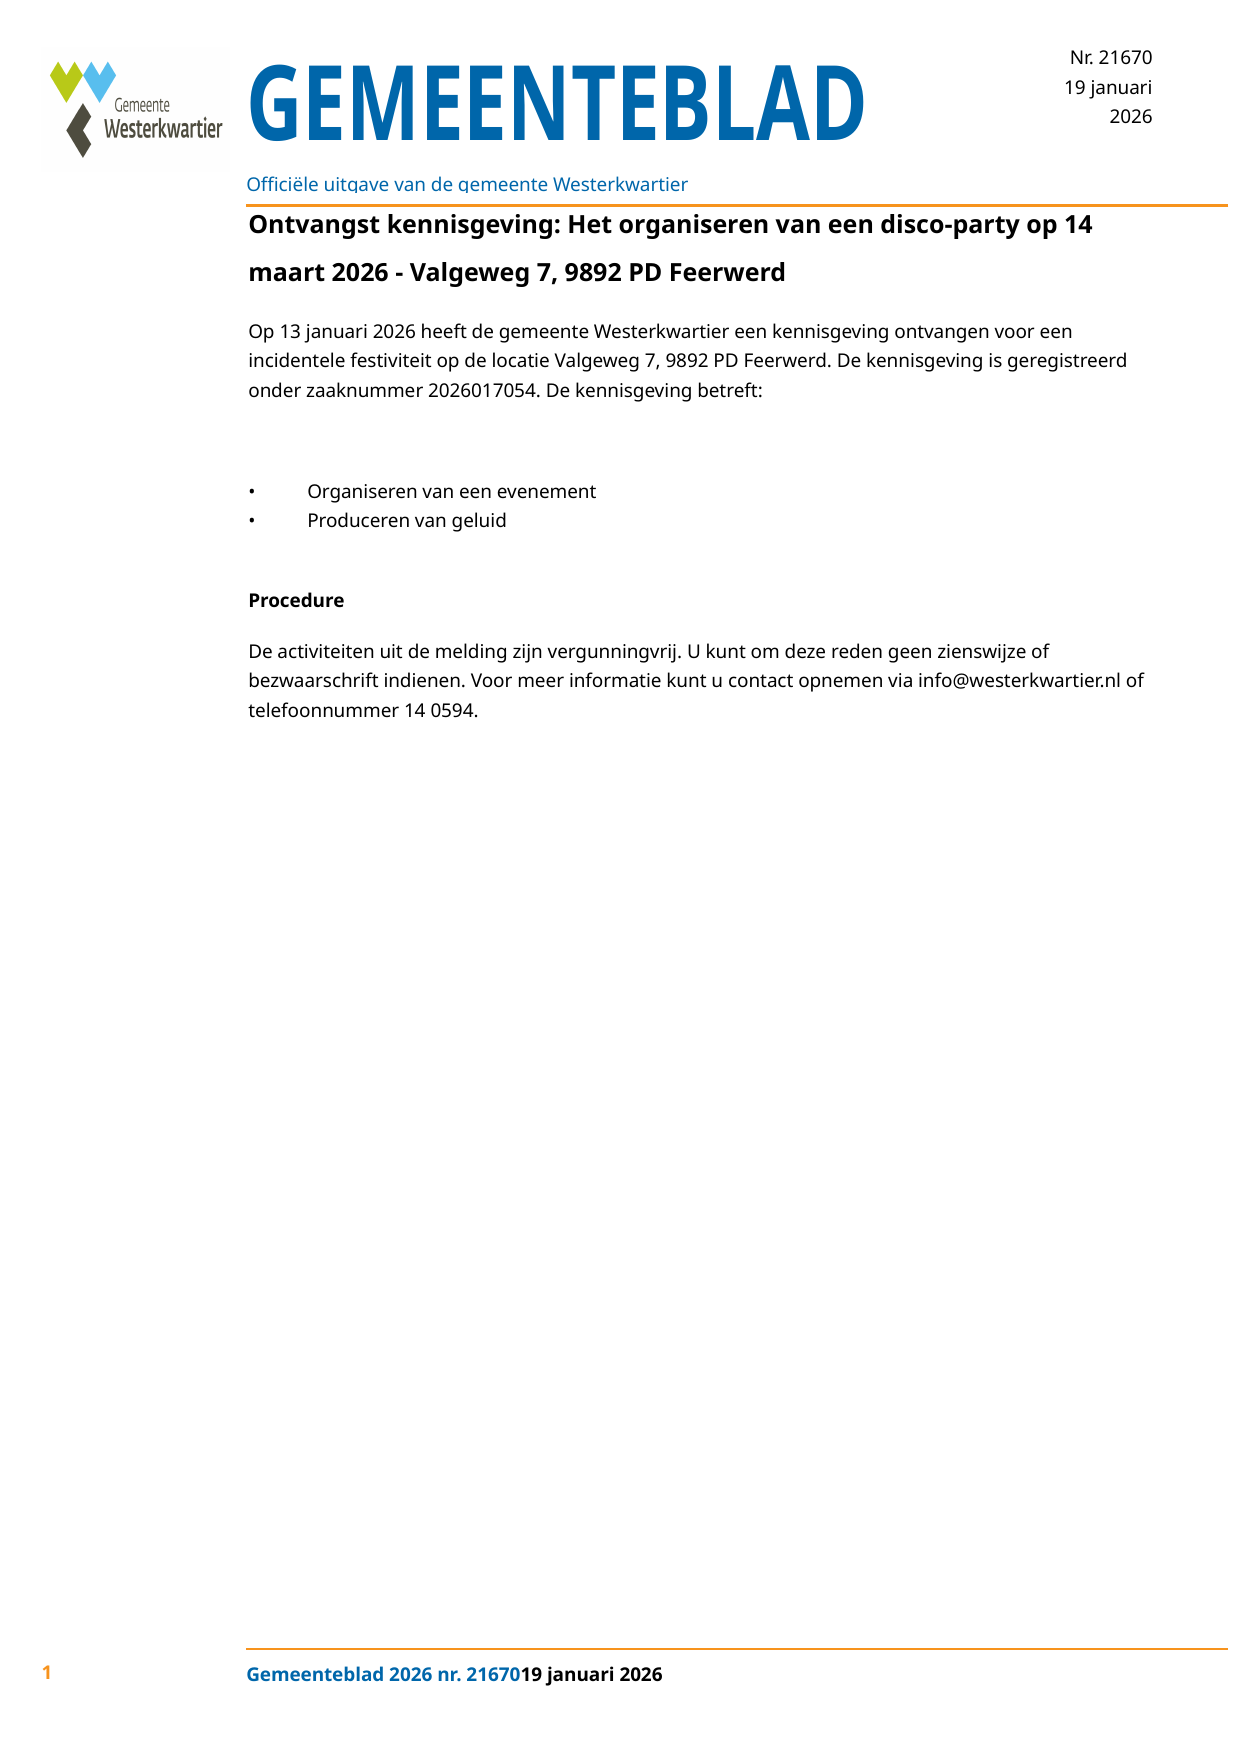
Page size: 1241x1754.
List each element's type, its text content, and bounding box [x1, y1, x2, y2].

list Organiseren van een evenement [248, 478, 1152, 504]
text Procedure [248, 587, 1152, 613]
list Produceren van geluid [248, 507, 1152, 533]
picture [41, 47, 231, 172]
text Ontvangst kennisgeving: Het organiseren van een disco-party op 14 maart 2026 - Valgeweg 7, 9892 PD Feerwerd [248, 207, 1152, 288]
text Op 13 januari 2026 heeft de gemeente Westerkwartier een kennisgeving ontvangen voor een incidentele festiviteit op de locatie Valgeweg 7, 9892 PD Feerwerd. De kennisgeving is geregistreerd onder zaaknummer 2026017054. De kennisgeving betreft: [248, 318, 1152, 403]
text De activiteiten uit de melding zijn vergunningvrij. U kunt om deze reden geen zienswijze of bezwaarschrift indienen. Voor meer informatie kunt u contact opnemen via info@westerkwartier.nl of telefoonnummer 14 0594. [248, 638, 1152, 723]
